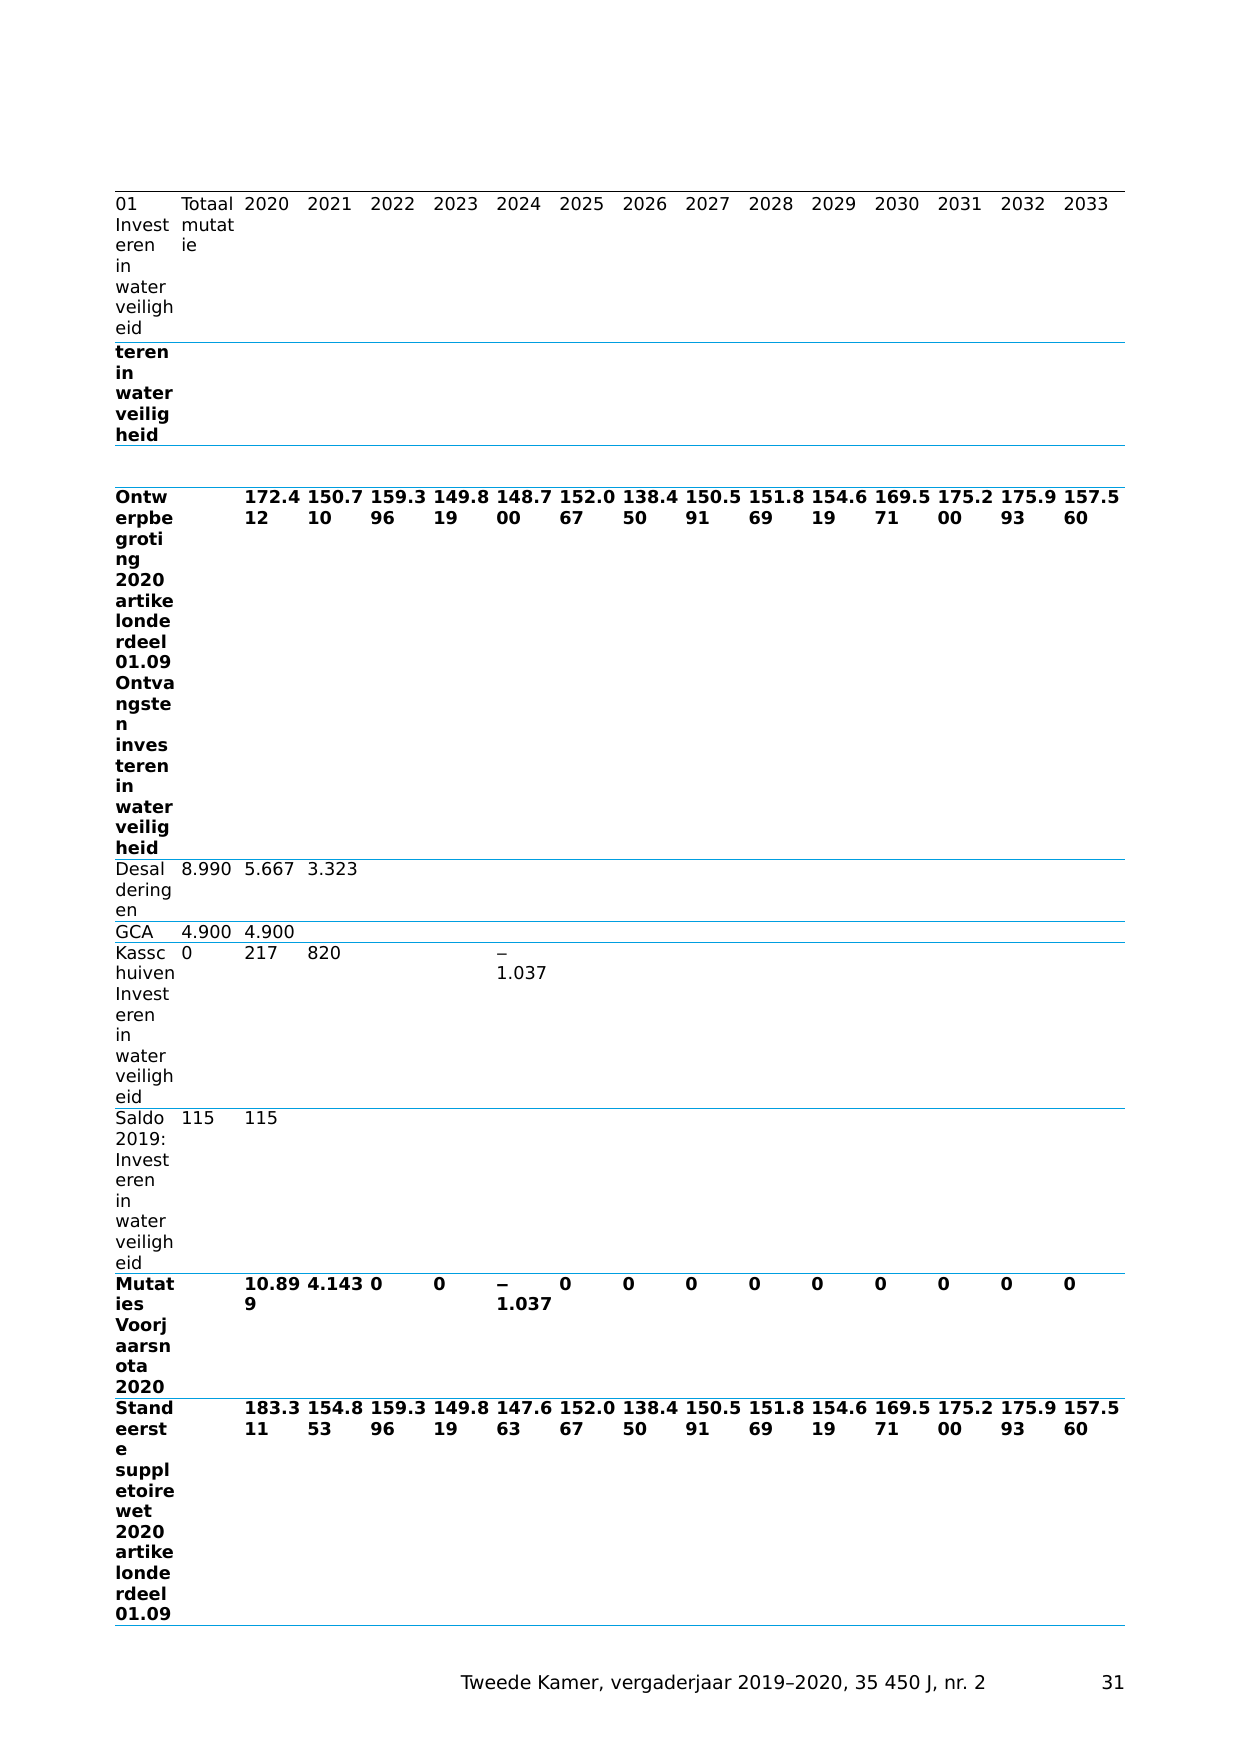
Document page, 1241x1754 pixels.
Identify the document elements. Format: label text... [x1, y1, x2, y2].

table_cell [934, 446, 997, 466]
table_header 2026 [619, 192, 682, 341]
table_cell [493, 922, 556, 942]
table_cell 3.323 [304, 860, 367, 921]
table_cell [556, 343, 619, 445]
table_cell [619, 446, 682, 466]
table_header 2020 [241, 192, 304, 341]
table_cell [682, 943, 745, 1108]
table_cell [367, 922, 430, 942]
table_cell [556, 943, 619, 1108]
table_cell [745, 922, 808, 942]
table_cell 151.869 [745, 1399, 808, 1625]
table_cell [304, 446, 367, 466]
table_cell 154.619 [808, 488, 871, 859]
table_cell [998, 943, 1060, 1108]
table_cell [619, 1109, 682, 1273]
table_cell [178, 343, 241, 445]
table_cell [367, 466, 430, 487]
table_cell 150.591 [682, 488, 745, 859]
table_cell 0 [808, 1274, 871, 1397]
table_cell [808, 343, 871, 445]
table_cell [241, 446, 304, 466]
table_cell [241, 343, 304, 445]
table_header 2027 [682, 192, 745, 341]
table_cell [871, 943, 934, 1108]
table_cell [1060, 466, 1125, 487]
table_cell [871, 466, 934, 487]
table_header 2029 [808, 192, 871, 341]
table_cell [682, 1109, 745, 1273]
table_cell [934, 943, 997, 1108]
table_cell 150.710 [304, 488, 367, 859]
table_cell [934, 1109, 997, 1273]
table_cell 152.067 [556, 488, 619, 859]
table_cell [808, 943, 871, 1108]
table_cell [115, 446, 178, 466]
table_cell 0 [998, 1274, 1060, 1397]
table_cell [682, 860, 745, 921]
table_cell [493, 860, 556, 921]
table_cell 4.143 [304, 1274, 367, 1397]
table_cell [115, 466, 178, 487]
table_cell [682, 922, 745, 942]
table_cell [998, 922, 1060, 942]
table_cell 154.619 [808, 1399, 871, 1625]
table_cell [745, 446, 808, 466]
table_cell 159.396 [367, 488, 430, 859]
table_header 01 Investeren in waterveiligheid [115, 192, 178, 341]
table_cell [934, 922, 997, 942]
table_cell 0 [1060, 1274, 1125, 1397]
table_cell 5.667 [241, 860, 304, 921]
table_cell [304, 1109, 367, 1273]
table_cell [934, 860, 997, 921]
table_header 2022 [367, 192, 430, 341]
table_cell [1060, 343, 1125, 445]
table_cell [745, 860, 808, 921]
table_cell 159.396 [367, 1399, 430, 1625]
table_cell [367, 446, 430, 466]
table_cell [556, 1109, 619, 1273]
table_cell [619, 343, 682, 445]
table_cell [304, 466, 367, 487]
table_cell 0 [871, 1274, 934, 1397]
table_cell [556, 446, 619, 466]
table_cell [367, 860, 430, 921]
table_cell [1060, 922, 1125, 942]
table_cell [430, 343, 493, 445]
table_cell [871, 446, 934, 466]
table_cell [304, 922, 367, 942]
table_cell [367, 943, 430, 1108]
table_cell Kasschuiven Investeren in waterveiligheid [115, 943, 178, 1108]
table_cell 175.200 [934, 1399, 997, 1625]
table_cell [430, 922, 493, 942]
table_cell [178, 466, 241, 487]
table_cell 148.700 [493, 488, 556, 859]
table_cell 0 [367, 1274, 430, 1397]
table_header 2028 [745, 192, 808, 341]
table_cell [619, 943, 682, 1108]
table_cell 820 [304, 943, 367, 1108]
table_cell 150.591 [682, 1399, 745, 1625]
table_header 2025 [556, 192, 619, 341]
table_header 2033 [1060, 192, 1125, 341]
table_cell [808, 922, 871, 942]
table_cell 175.993 [998, 1399, 1060, 1625]
table_header 2032 [998, 192, 1060, 341]
table_cell [178, 446, 241, 466]
table_header 2024 [493, 192, 556, 341]
table_header 2023 [430, 192, 493, 341]
table_cell 115 [241, 1109, 304, 1273]
table_cell [808, 466, 871, 487]
table_cell [998, 466, 1060, 487]
table_cell [998, 343, 1060, 445]
table_cell 0 [682, 1274, 745, 1397]
table_cell [178, 1274, 241, 1397]
table_cell 0 [178, 943, 241, 1108]
table_header 2030 [871, 192, 934, 341]
table_cell [178, 1399, 241, 1625]
table_cell [619, 922, 682, 942]
table_cell 175.993 [998, 488, 1060, 859]
table_cell 10.899 [241, 1274, 304, 1397]
table_cell [367, 343, 430, 445]
table_cell [808, 860, 871, 921]
table_cell [998, 1109, 1060, 1273]
table_cell 147.663 [493, 1399, 556, 1625]
table_cell Ontwerpbegroting 2020 artikelonderdeel 01.09 Ontvangsten investeren in waterveiligheid [115, 488, 178, 859]
table_cell [871, 1109, 934, 1273]
table_cell [304, 343, 367, 445]
table_cell [493, 446, 556, 466]
table_cell 8.990 [178, 860, 241, 921]
table_cell [1060, 860, 1125, 921]
table_cell [745, 943, 808, 1108]
table_cell 172.412 [241, 488, 304, 859]
table_cell [682, 343, 745, 445]
table_cell 0 [619, 1274, 682, 1397]
table_cell 4.900 [178, 922, 241, 942]
table_cell [871, 922, 934, 942]
table_cell [1060, 446, 1125, 466]
table_cell [430, 943, 493, 1108]
table_cell 0 [745, 1274, 808, 1397]
table_cell [619, 860, 682, 921]
table_cell [682, 446, 745, 466]
table_cell [178, 488, 241, 859]
table_header 2031 [934, 192, 997, 341]
table_cell ‒ 1.037 [493, 943, 556, 1108]
table_cell [1060, 943, 1125, 1108]
table_cell [430, 466, 493, 487]
table_cell [871, 343, 934, 445]
table_header 2021 [304, 192, 367, 341]
table_cell teren in waterveiligheid [115, 343, 178, 445]
table_cell [430, 446, 493, 466]
table_cell [367, 1109, 430, 1273]
table_cell [934, 466, 997, 487]
table_cell [808, 1109, 871, 1273]
table_cell 175.200 [934, 488, 997, 859]
table_cell 152.067 [556, 1399, 619, 1625]
table_cell [934, 343, 997, 445]
table_cell 169.571 [871, 488, 934, 859]
table_cell 157.560 [1060, 488, 1125, 859]
table_cell [556, 922, 619, 942]
table_cell [241, 466, 304, 487]
table_cell Saldo 2019: Investeren in waterveiligheid [115, 1109, 178, 1273]
table_cell [1060, 1109, 1125, 1273]
table_cell 183.311 [241, 1399, 304, 1625]
table_cell [556, 860, 619, 921]
table_cell Desalderingen [115, 860, 178, 921]
table_cell ‒ 1.037 [493, 1274, 556, 1397]
table_cell 154.853 [304, 1399, 367, 1625]
table_cell [493, 466, 556, 487]
table_cell 4.900 [241, 922, 304, 942]
table_header Totaal mutatie [178, 192, 241, 341]
table_cell [998, 446, 1060, 466]
table_cell [430, 860, 493, 921]
table_cell 157.560 [1060, 1399, 1125, 1625]
table_cell 138.450 [619, 1399, 682, 1625]
table_cell [556, 466, 619, 487]
table_cell [745, 343, 808, 445]
table_cell [493, 1109, 556, 1273]
table_cell [871, 860, 934, 921]
table_cell [745, 466, 808, 487]
table_cell 0 [556, 1274, 619, 1397]
table_cell 0 [430, 1274, 493, 1397]
table_cell [808, 446, 871, 466]
table_cell [745, 1109, 808, 1273]
table_cell [998, 860, 1060, 921]
table_cell GCA [115, 922, 178, 942]
table_cell Stand eerste suppletoire wet 2020 artikelonderdeel 01.09 [115, 1399, 178, 1625]
table_cell 115 [178, 1109, 241, 1273]
table_cell 169.571 [871, 1399, 934, 1625]
table_cell [619, 466, 682, 487]
table_cell 0 [934, 1274, 997, 1397]
table_cell Mutaties Voorjaarsnota 2020 [115, 1274, 178, 1397]
table_cell 151.869 [745, 488, 808, 859]
table_cell 149.819 [430, 488, 493, 859]
table_cell [682, 466, 745, 487]
table_cell [493, 343, 556, 445]
table_cell 149.819 [430, 1399, 493, 1625]
table_cell 138.450 [619, 488, 682, 859]
table_cell [430, 1109, 493, 1273]
table_cell 217 [241, 943, 304, 1108]
